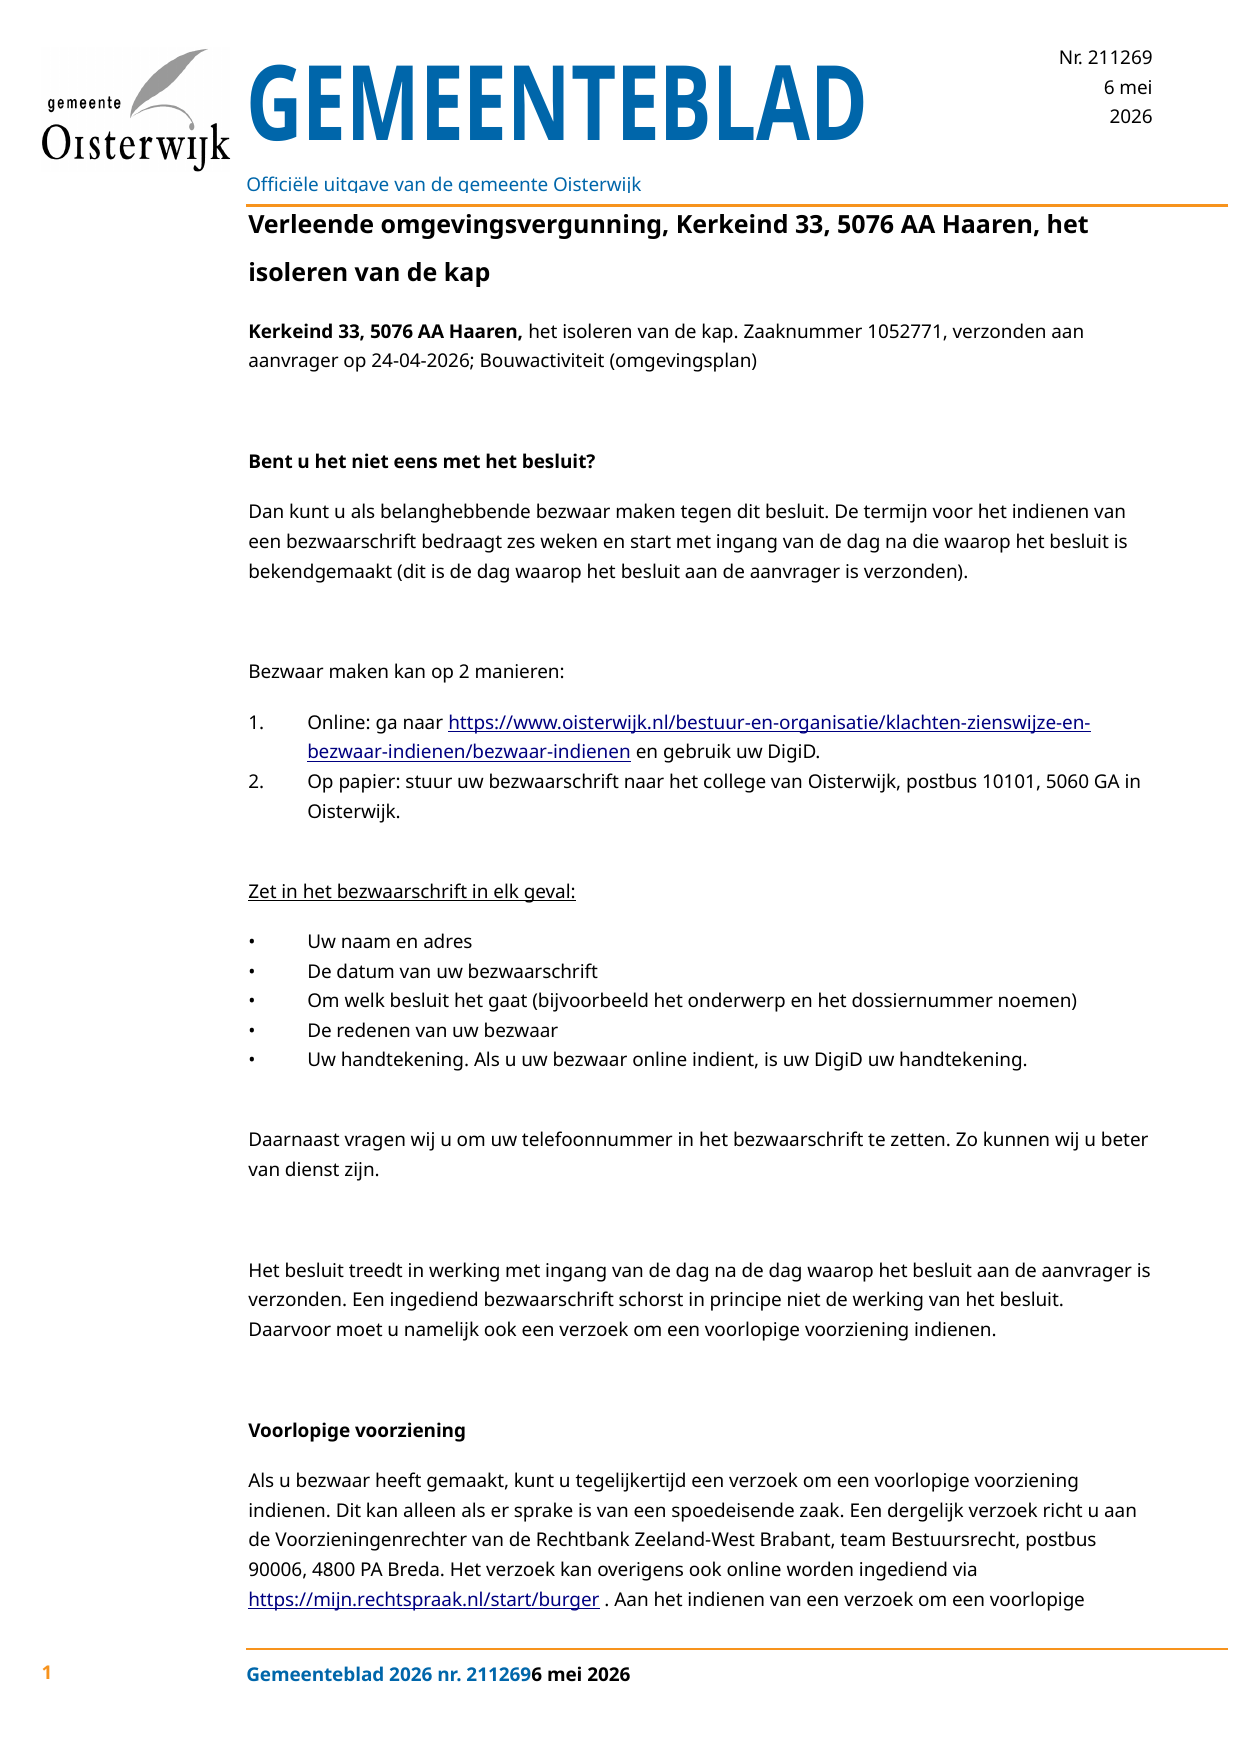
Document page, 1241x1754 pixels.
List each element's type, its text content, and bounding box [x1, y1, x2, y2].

text Voorlopige voorziening [248, 1417, 1152, 1443]
text Daarnaast vragen wij u om uw telefoonnummer in het bezwaarschrift te zetten. Zo kunnen wij u beter van dienst zijn. [248, 1127, 1152, 1182]
text Als u bezwaar heeft gemaakt, kunt u tegelijkertijd een verzoek om een voorlopige voorziening indienen. Dit kan alleen als er sprake is van een spoedeisende zaak. Een dergelijk verzoek richt u aan de Voorzieningenrechter van de Rechtbank Zeeland-West Brabant, team Bestuursrecht, postbus 90006, 4800 PA Breda. Het verzoek kan overigens ook online worden ingediend via https://mijn.rechtspraak.nl/start/burger . Aan het indienen van een verzoek om een voorlopige [248, 1467, 1152, 1612]
list Online: ga naar https://www.oisterwijk.nl/bestuur-en-organisatie/klachten-zienswijze-en-bezwaar-indienen/bezwaar-indienen en gebruik uw DigiD. [248, 709, 1152, 764]
list Uw handtekening. Als u uw bezwaar online indient, is uw DigiD uw handtekening. [248, 1047, 1152, 1072]
list Om welk besluit het gaat (bijvoorbeeld het onderwerp en het dossiernummer noemen) [248, 987, 1152, 1013]
text Bent u het niet eens met het besluit? [248, 448, 1152, 474]
list De datum van uw bezwaarschrift [248, 958, 1152, 984]
text Kerkeind 33, 5076 AA Haaren, het isoleren van de kap. Zaaknummer 1052771, verzonden aan aanvrager op 24-04-2026; Bouwactiviteit (omgevingsplan) [248, 318, 1152, 373]
list Op papier: stuur uw bezwaarschrift naar het college van Oisterwijk, postbus 10101, 5060 GA in Oisterwijk. [248, 768, 1152, 824]
text Zet in het bezwaarschrift in elk geval: [248, 878, 1152, 904]
list Uw naam en adres [248, 928, 1152, 954]
text Verleende omgevingsvergunning, Kerkeind 33, 5076 AA Haaren, het isoleren van de kap [248, 207, 1152, 288]
text Het besluit treedt in werking met ingang van de dag na de dag waarop het besluit aan de aanvrager is verzonden. Een ingediend bezwaarschrift schorst in principe niet de werking van het besluit. Daarvoor moet u namelijk ook een verzoek om een voorlopige voorziening indienen. [248, 1257, 1152, 1342]
text Bezwaar maken kan op 2 manieren: [248, 659, 1152, 684]
text Dan kunt u als belanghebbende bezwaar maken tegen dit besluit. De termijn voor het indienen van een bezwaarschrift bedraagt zes weken en start met ingang van de dag na die waarop het besluit is bekendgemaakt (dit is de dag waarop het besluit aan de aanvrager is verzonden). [248, 499, 1152, 584]
picture [41, 47, 231, 172]
list De redenen van uw bezwaar [248, 1017, 1152, 1043]
